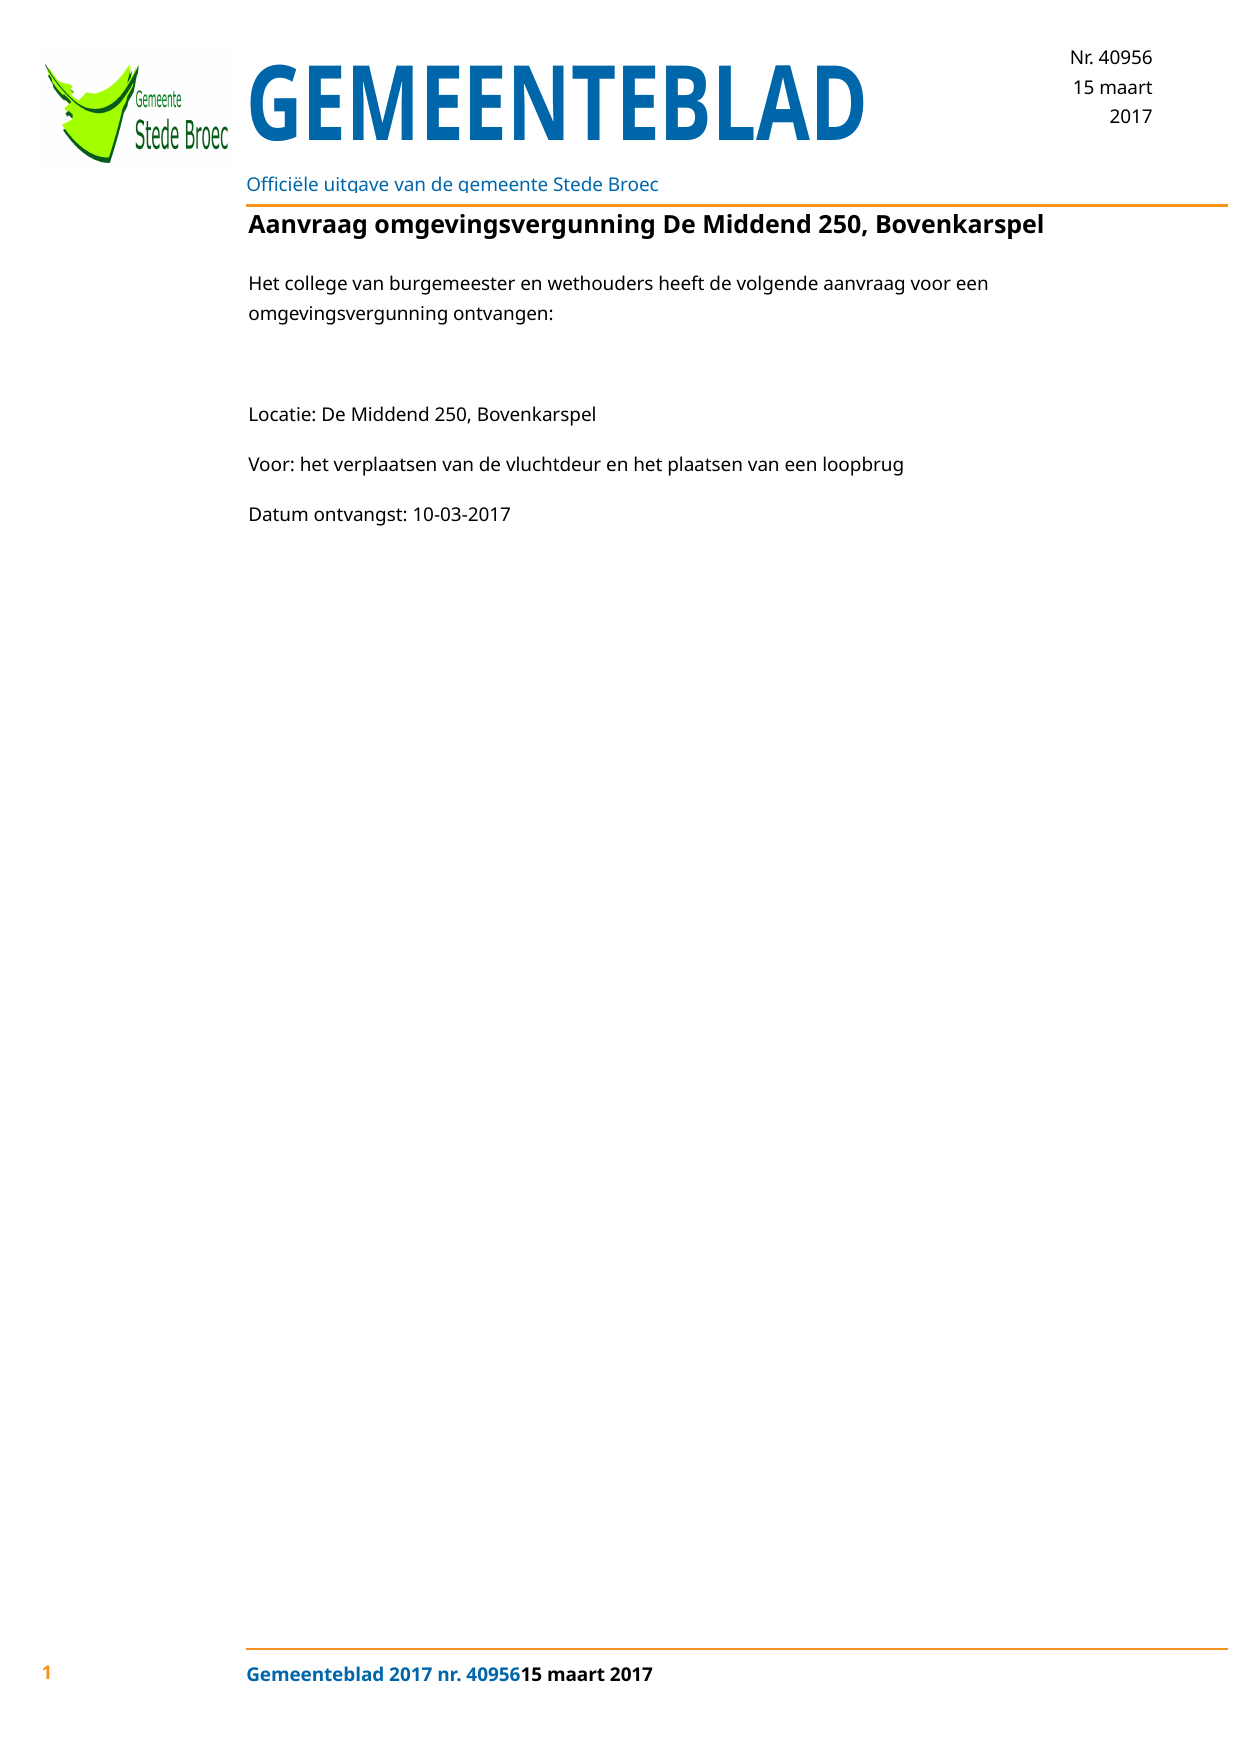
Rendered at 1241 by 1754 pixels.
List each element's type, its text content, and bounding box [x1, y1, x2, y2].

text Datum ontvangst: 10-03-2017 [248, 502, 1152, 527]
text Het college van burgemeester en wethouders heeft de volgende aanvraag voor een omgevingsvergunning ontvangen: [248, 270, 1152, 326]
text Locatie: De Middend 250, Bovenkarspel [248, 401, 1152, 426]
picture [41, 47, 231, 172]
text Aanvraag omgevingsvergunning De Middend 250, Bovenkarspel [248, 207, 1152, 241]
text Voor: het verplaatsen van de vluchtdeur en het plaatsen van een loopbrug [248, 451, 1152, 477]
